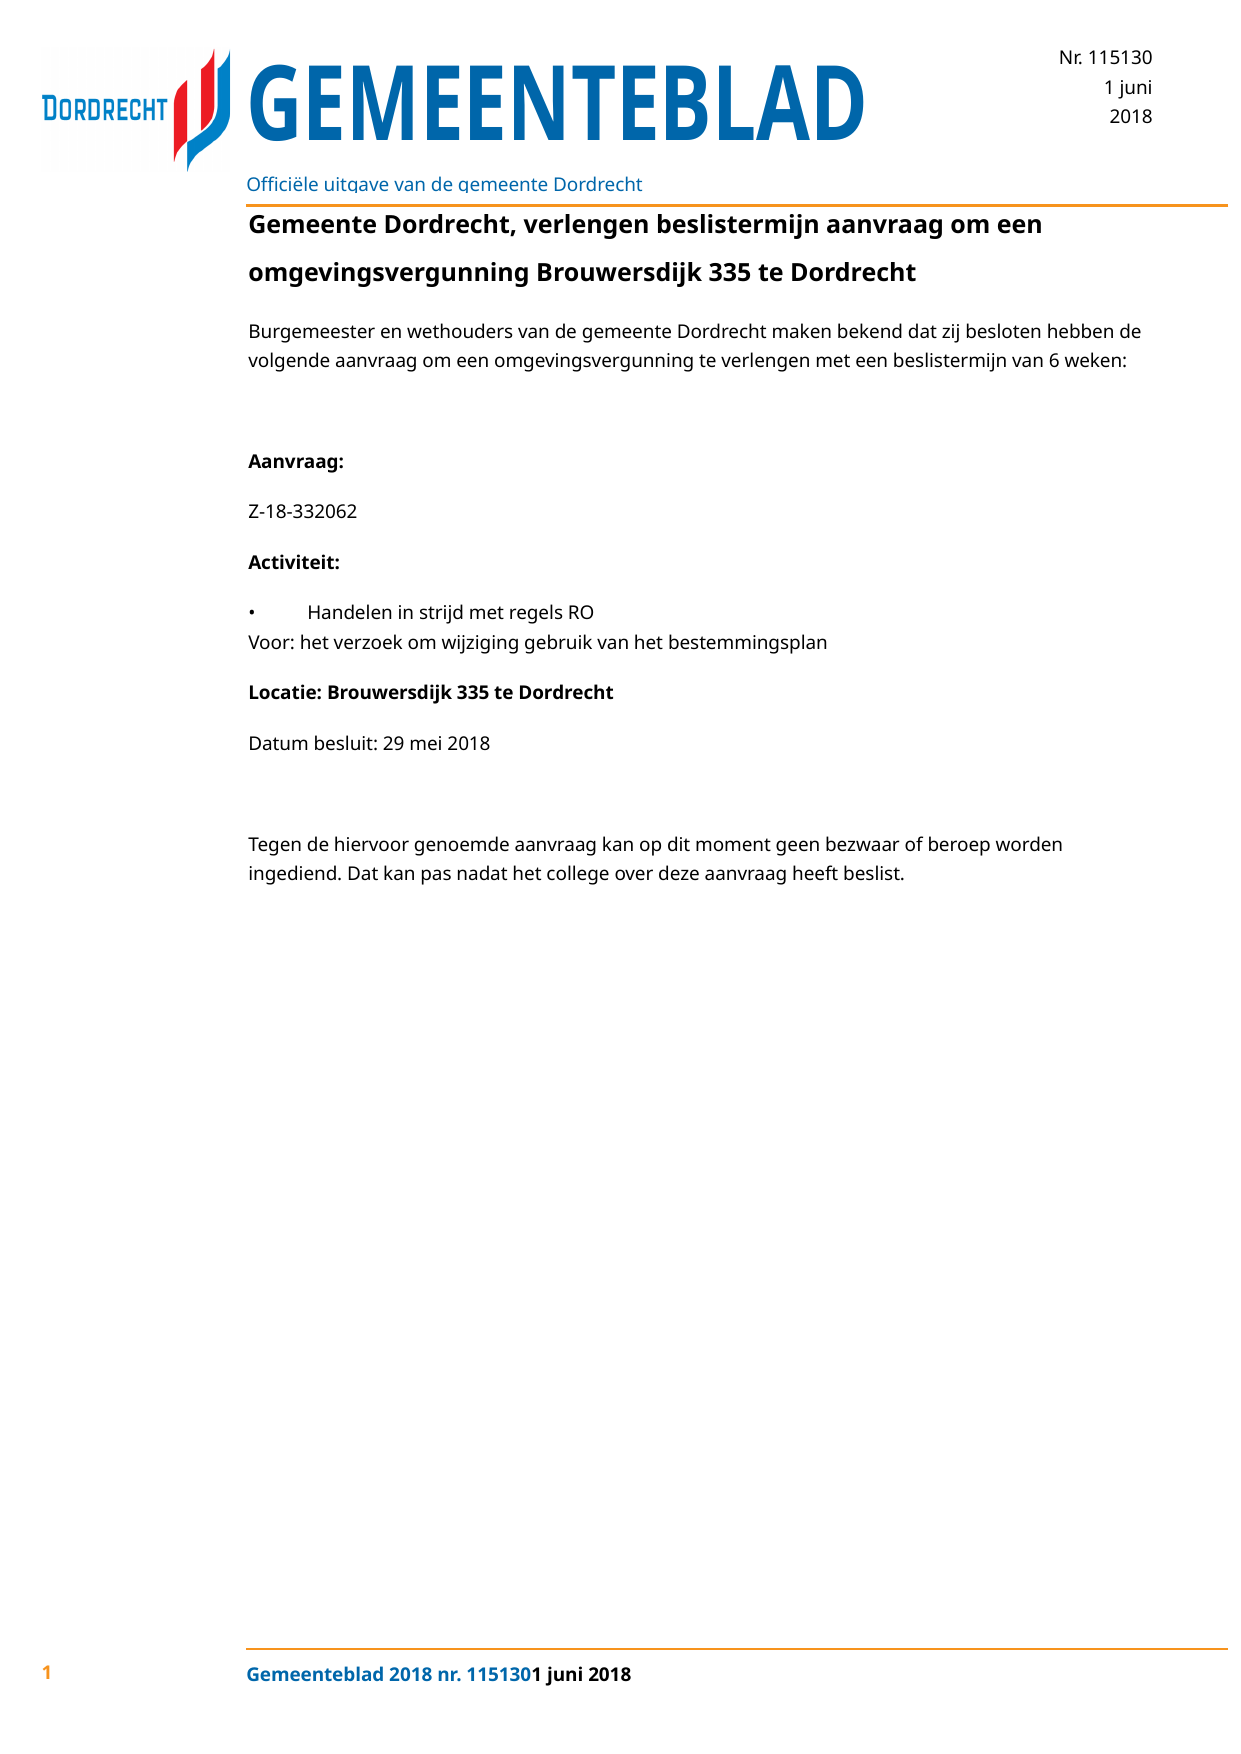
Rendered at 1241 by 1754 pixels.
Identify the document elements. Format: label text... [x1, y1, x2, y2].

text Tegen de hiervoor genoemde aanvraag kan op dit moment geen bezwaar of beroep worden ingediend. Dat kan pas nadat het college over deze aanvraag heeft beslist. [248, 831, 1152, 886]
text Burgemeester en wethouders van de gemeente Dordrecht maken bekend dat zij besloten hebben de volgende aanvraag om een omgevingsvergunning te verlengen met een beslistermijn van 6 weken: [248, 318, 1152, 373]
text Aanvraag: [248, 448, 1152, 474]
text Gemeente Dordrecht, verlengen beslistermijn aanvraag om een omgevingsvergunning Brouwersdijk 335 te Dordrecht [248, 207, 1152, 288]
text Locatie: Brouwersdijk 335 te Dordrecht [248, 679, 1152, 705]
picture [41, 47, 231, 172]
list Handelen in strijd met regels RO [248, 599, 1152, 625]
text Voor: het verzoek om wijziging gebruik van het bestemmingsplan [248, 629, 1152, 655]
text Activiteit: [248, 549, 1152, 575]
text Datum besluit: 29 mei 2018 [248, 730, 1152, 756]
text Z-18-332062 [248, 499, 1152, 524]
